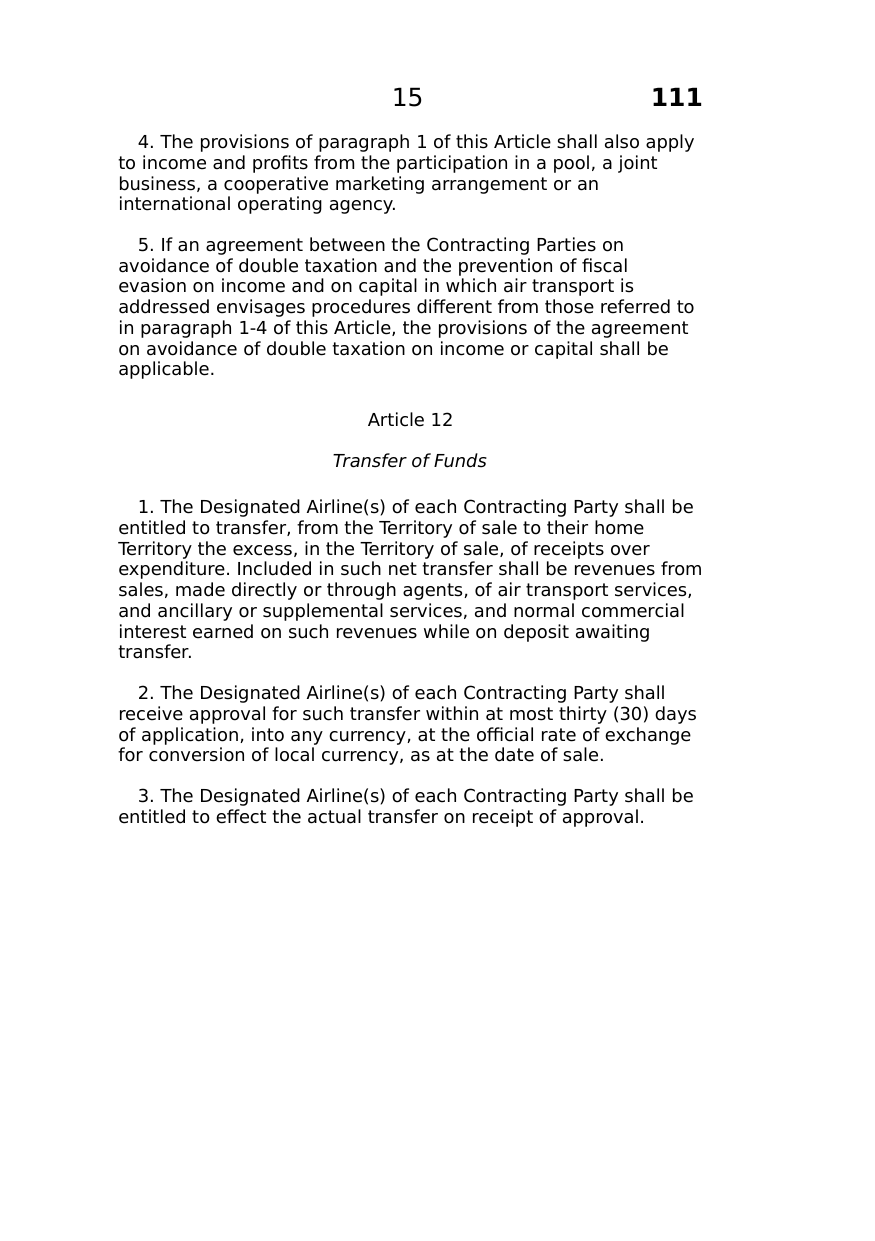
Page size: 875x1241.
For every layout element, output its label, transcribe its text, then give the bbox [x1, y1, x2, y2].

text 4. The provisions of paragraph 1 of this Article shall also apply to income and profits from the participation in a pool, a joint business, a cooperative marketing arrangement or an international operating agency. [118, 132, 703, 215]
subtitle Article 12 Transfer of Funds [118, 410, 703, 472]
text 5. If an agreement between the Contracting Parties on avoidance of double taxation and the prevention of fiscal evasion on income and on capital in which air transport is addressed envisages procedures different from those referred to in paragraph 1-4 of this Article, the provisions of the agreement on avoidance of double taxation on income or capital shall be applicable. [118, 235, 703, 380]
text 1. The Designated Airline(s) of each Contracting Party shall be entitled to transfer, from the Territory of sale to their home Territory the excess, in the Territory of sale, of receipts over expenditure. Included in such net transfer shall be revenues from sales, made directly or through agents, of air transport services, and ancillary or supplemental services, and normal commercial interest earned on such revenues while on deposit awaiting transfer. [118, 497, 703, 663]
text 3. The Designated Airline(s) of each Contracting Party shall be entitled to effect the actual transfer on receipt of approval. [118, 786, 703, 827]
text 2. The Designated Airline(s) of each Contracting Party shall receive approval for such transfer within at most thirty (30) days of application, into any currency, at the official rate of exchange for conversion of local currency, as at the date of sale. [118, 683, 703, 766]
